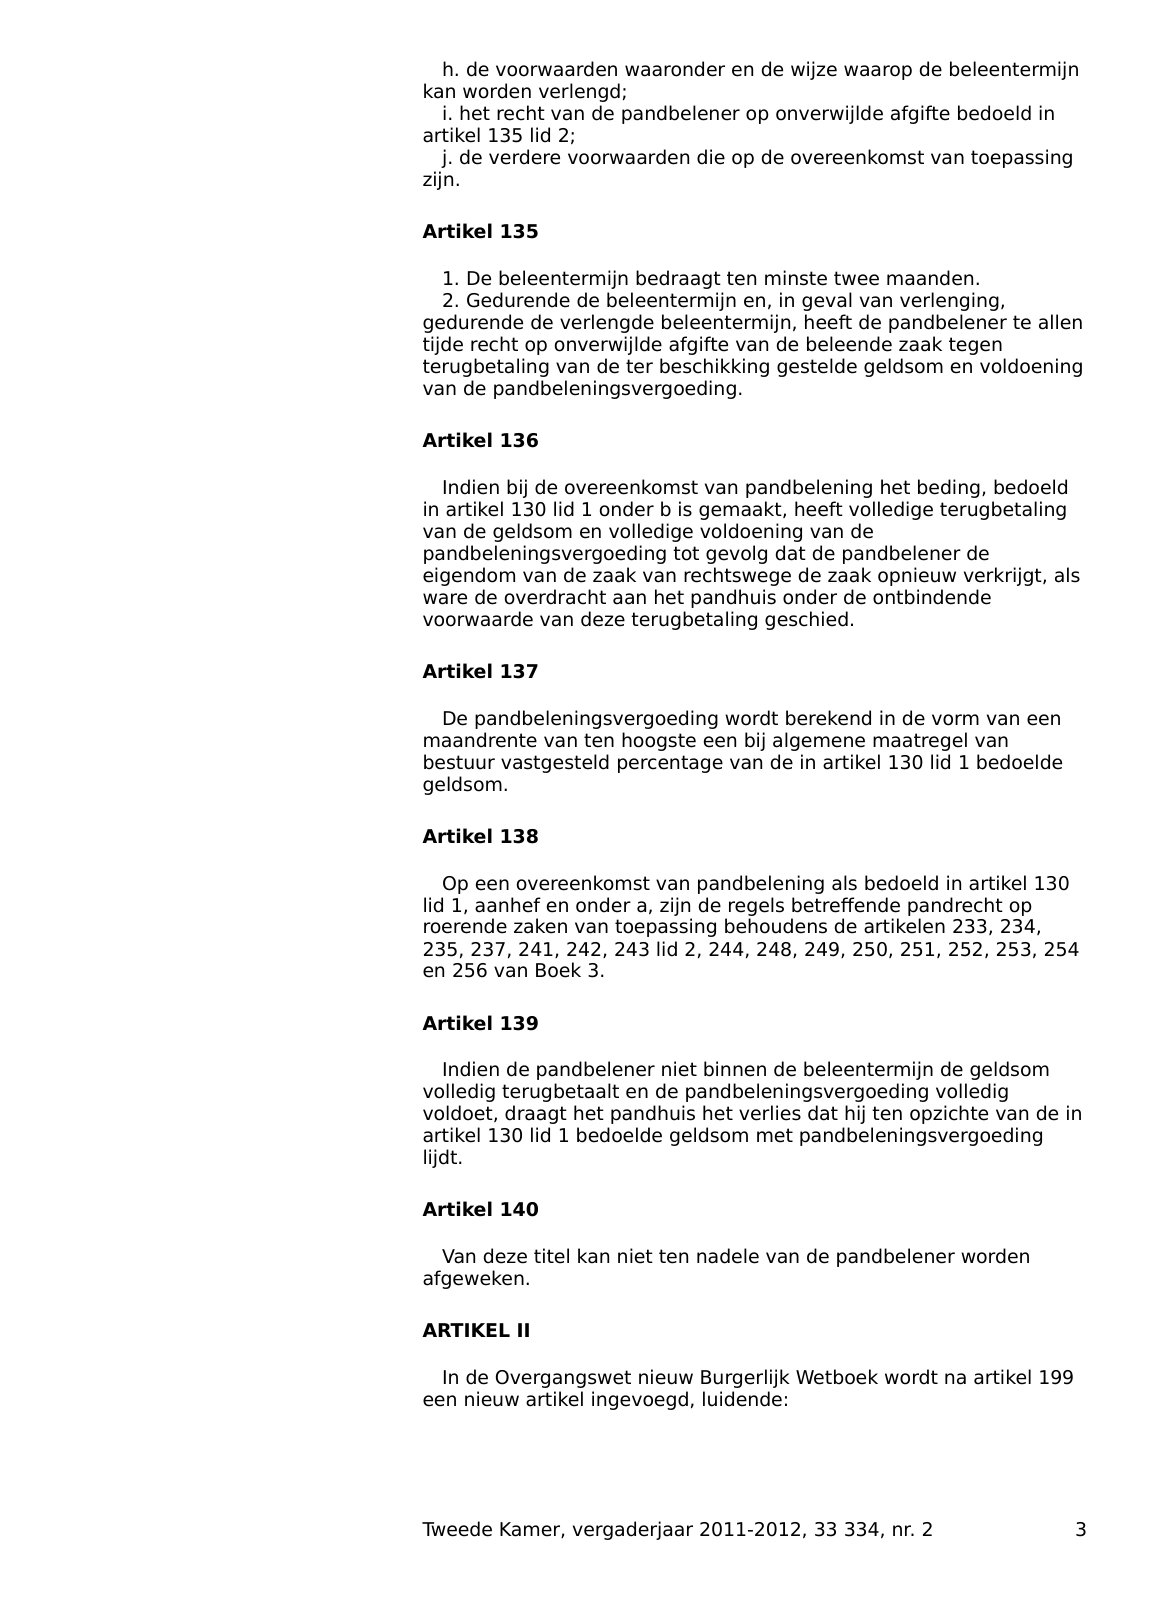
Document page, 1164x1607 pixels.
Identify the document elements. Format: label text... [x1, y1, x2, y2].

subtitle Artikel 139 [422, 1012, 1087, 1034]
subtitle ARTIKEL II [422, 1320, 1087, 1342]
subtitle Artikel 135 [422, 221, 1087, 243]
text j. de verdere voorwaarden die op de overeenkomst van toepassing zijn. [422, 147, 1087, 191]
text 1. De beleentermijn bedraagt ten minste twee maanden. [422, 268, 1087, 290]
text Op een overeenkomst van pandbelening als bedoeld in artikel 130 lid 1, aanhef en onder a, zijn de regels betreffende pandrecht op roerende zaken van toepassing behoudens de artikelen 233, 234, 235, 237, 241, 242, 243 lid 2, 244, 248, 249, 250, 251, 252, 253, 254 en 256 van Boek 3. [422, 872, 1087, 982]
subtitle Artikel 136 [422, 430, 1087, 452]
subtitle Artikel 140 [422, 1199, 1087, 1221]
text In de Overgangswet nieuw Burgerlijk Wetboek wordt na artikel 199 een nieuw artikel ingevoegd, luidende: [422, 1367, 1087, 1411]
text Indien bij de overeenkomst van pandbelening het beding, bedoeld in artikel 130 lid 1 onder b is gemaakt, heeft volledige terugbetaling van de geldsom en volledige voldoening van de pandbeleningsvergoeding tot gevolg dat de pandbelener de eigendom van de zaak van rechtswege de zaak opnieuw verkrijgt, als ware de overdracht aan het pandhuis onder de ontbindende voorwaarde van deze terugbetaling geschied. [422, 477, 1087, 631]
text De pandbeleningsvergoeding wordt berekend in de vorm van een maandrente van ten hoogste een bij algemene maatregel van bestuur vastgesteld percentage van de in artikel 130 lid 1 bedoelde geldsom. [422, 708, 1087, 796]
subtitle Artikel 138 [422, 826, 1087, 847]
text Indien de pandbelener niet binnen de beleentermijn de geldsom volledig terugbetaalt en de pandbeleningsvergoeding volledig voldoet, draagt het pandhuis het verlies dat hij ten opzichte van de in artikel 130 lid 1 bedoelde geldsom met pandbeleningsvergoeding lijdt. [422, 1059, 1087, 1169]
subtitle Artikel 137 [422, 661, 1087, 683]
text i. het recht van de pandbelener op onverwijlde afgifte bedoeld in artikel 135 lid 2; [422, 103, 1087, 147]
text Van deze titel kan niet ten nadele van de pandbelener worden afgeweken. [422, 1246, 1087, 1290]
text 2. Gedurende de beleentermijn en, in geval van verlenging, gedurende de verlengde beleentermijn, heeft de pandbelener te allen tijde recht op onverwijlde afgifte van de beleende zaak tegen terugbetaling van de ter beschikking gestelde geldsom en voldoening van de pandbeleningsvergoeding. [422, 290, 1087, 400]
text h. de voorwaarden waaronder en de wijze waarop de beleentermijn kan worden verlengd; [422, 59, 1087, 103]
